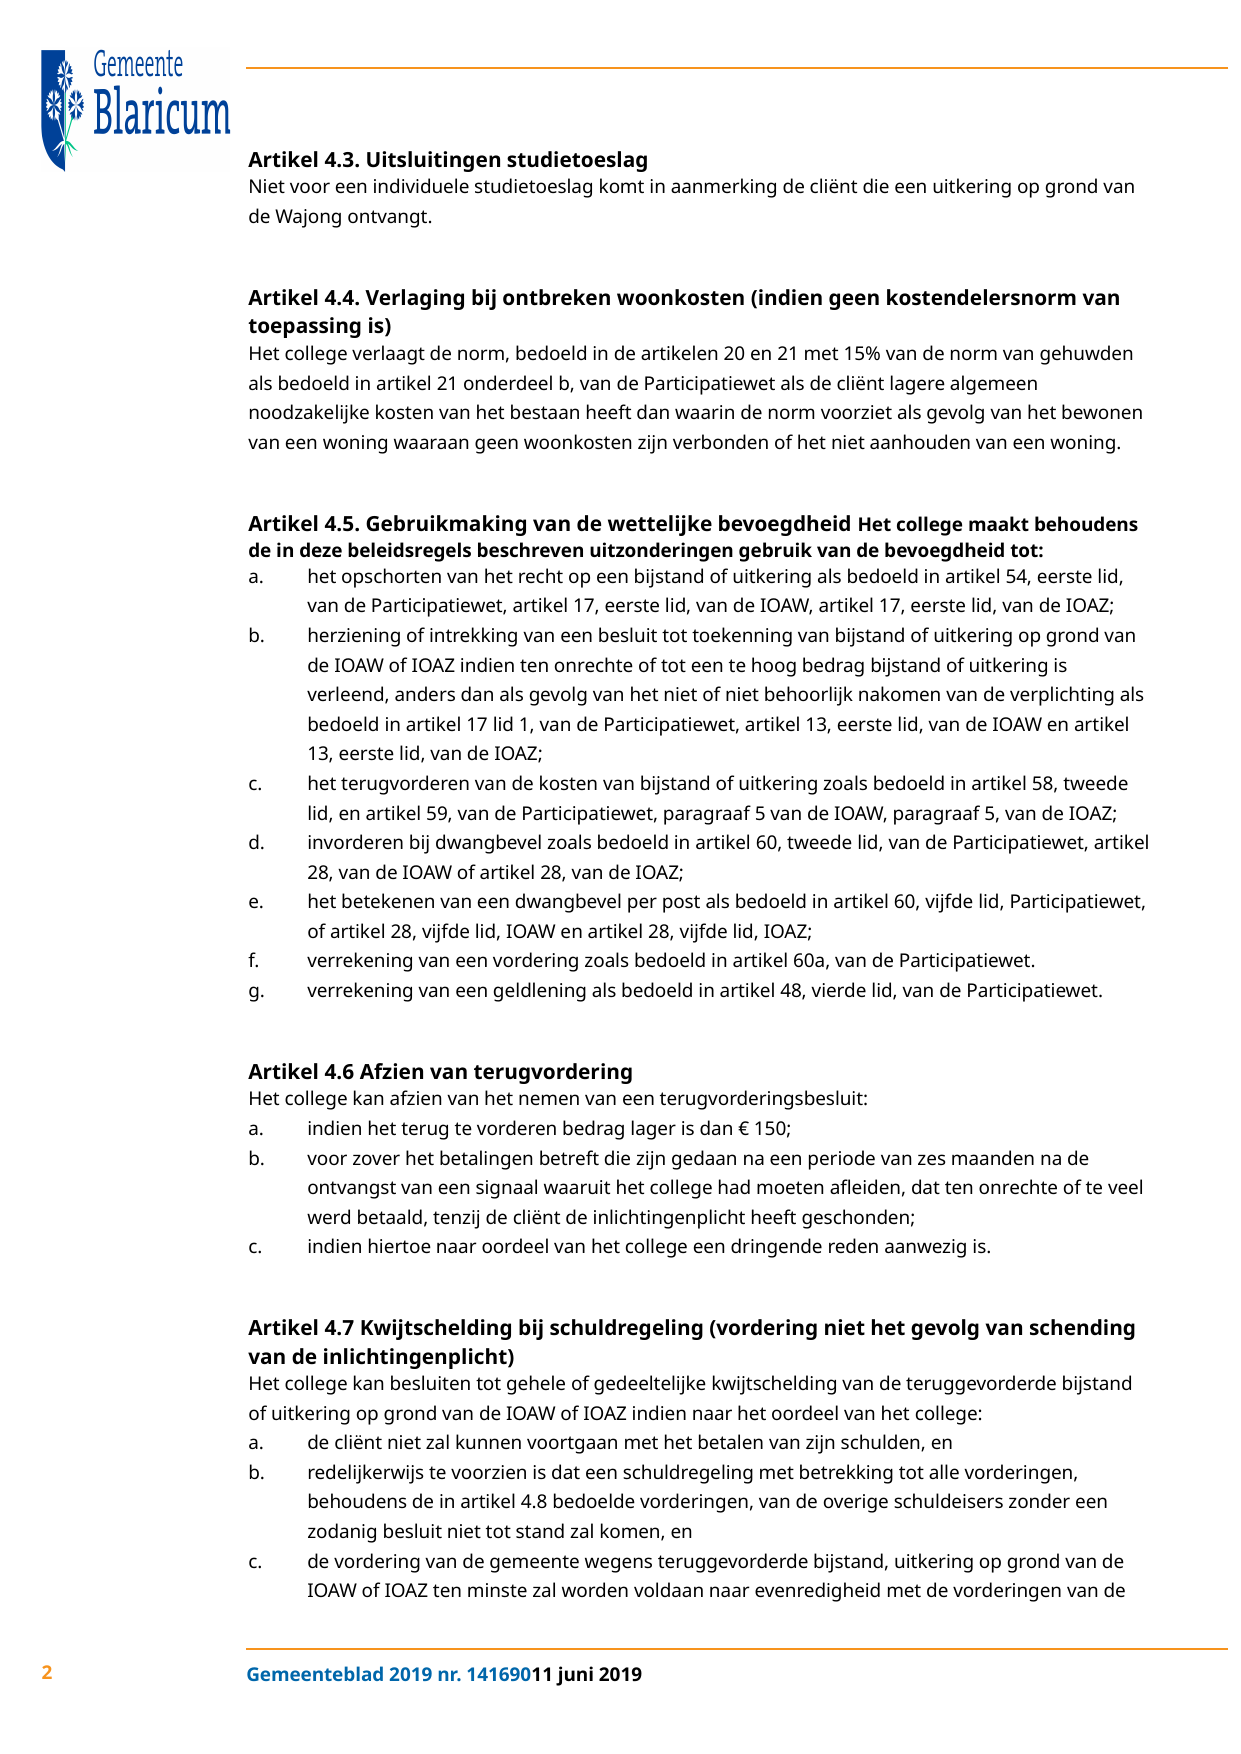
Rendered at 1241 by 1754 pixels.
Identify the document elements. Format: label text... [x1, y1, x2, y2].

list herziening of intrekking van een besluit tot toekenning van bijstand of uitkering op grond van de IOAW of IOAZ indien ten onrechte of tot een te hoog bedrag bijstand of uitkering is verleend, anders dan als gevolg van het niet of niet behoorlijk nakomen van de verplichting als bedoeld in artikel 17 lid 1, van de Participatiewet, artikel 13, eerste lid, van de IOAW en artikel 13, eerste lid, van de IOAZ; [248, 622, 1152, 766]
list indien het terug te vorderen bedrag lager is dan € 150; [248, 1115, 1152, 1141]
list het opschorten van het recht op een bijstand of uitkering als bedoeld in artikel 54, eerste lid, van de Participatiewet, artikel 17, eerste lid, van de IOAW, artikel 17, eerste lid, van de IOAZ; [248, 563, 1152, 618]
text Artikel 4.6 Afzien van terugvordering [248, 1057, 1152, 1086]
text Artikel 4.7 Kwijtschelding bij schuldregeling (vordering niet het gevolg van schending van de inlichtingenplicht) [248, 1313, 1152, 1370]
list de vordering van de gemeente wegens teruggevorderde bijstand, uitkering op grond van de IOAW of IOAZ ten minste zal worden voldaan naar evenredigheid met de vorderingen van de [248, 1548, 1152, 1603]
list redelijkerwijs te voorzien is dat een schuldregeling met betrekking tot alle vorderingen, behoudens de in artikel 4.8 bedoelde vorderingen, van de overige schuldeisers zonder een zodanig besluit niet tot stand zal komen, en [248, 1459, 1152, 1544]
text Artikel 4.3. Uitsluitingen studietoeslag [248, 145, 1152, 174]
list verrekening van een geldlening als bedoeld in artikel 48, vierde lid, van de Participatiewet. [248, 977, 1152, 1003]
list de cliënt niet zal kunnen voortgaan met het betalen van zijn schulden, en [248, 1429, 1152, 1455]
list verrekening van een vordering zoals bedoeld in artikel 60a, van de Participatiewet. [248, 948, 1152, 973]
text Artikel 4.4. Verlaging bij ontbreken woonkosten (indien geen kostendelersnorm van toepassing is) [248, 283, 1152, 340]
list het betekenen van een dwangbevel per post als bedoeld in artikel 60, vijfde lid, Participatiewet, of artikel 28, vijfde lid, IOAW en artikel 28, vijfde lid, IOAZ; [248, 888, 1152, 944]
text Het college kan afzien van het nemen van een terugvorderingsbesluit: [248, 1086, 1152, 1111]
list het terugvorderen van de kosten van bijstand of uitkering zoals bedoeld in artikel 58, tweede lid, en artikel 59, van de Participatiewet, paragraaf 5 van de IOAW, paragraaf 5, van de IOAZ; [248, 770, 1152, 825]
list indien hiertoe naar oordeel van het college een dringende reden aanwezig is. [248, 1233, 1152, 1259]
picture [41, 47, 231, 172]
list invorderen bij dwangbevel zoals bedoeld in artikel 60, tweede lid, van de Participatiewet, artikel 28, van de IOAW of artikel 28, van de IOAZ; [248, 829, 1152, 884]
text Niet voor een individuele studietoeslag komt in aanmerking de cliënt die een uitkering op grond van de Wajong ontvangt. [248, 174, 1152, 229]
text Het college kan besluiten tot gehele of gedeeltelijke kwijtschelding van de teruggevorderde bijstand of uitkering op grond van de IOAW of IOAZ indien naar het oordeel van het college: [248, 1370, 1152, 1426]
list voor zover het betalingen betreft die zijn gedaan na een periode van zes maanden na de ontvangst van een signaal waaruit het college had moeten afleiden, dat ten onrechte of te veel werd betaald, tenzij de cliënt de inlichtingenplicht heeft geschonden; [248, 1145, 1152, 1230]
text Artikel 4.5. Gebruikmaking van de wettelijke bevoegdheid Het college maakt behoudens de in deze beleidsregels beschreven uitzonderingen gebruik van de bevoegdheid tot: [248, 509, 1152, 563]
text Het college verlaagt de norm, bedoeld in de artikelen 20 en 21 met 15% van de norm van gehuwden als bedoeld in artikel 21 onderdeel b, van de Participatiewet als de cliënt lagere algemeen noodzakelijke kosten van het bestaan heeft dan waarin de norm voorziet als gevolg van het bewonen van een woning waaraan geen woonkosten zijn verbonden of het niet aanhouden van een woning. [248, 340, 1152, 454]
